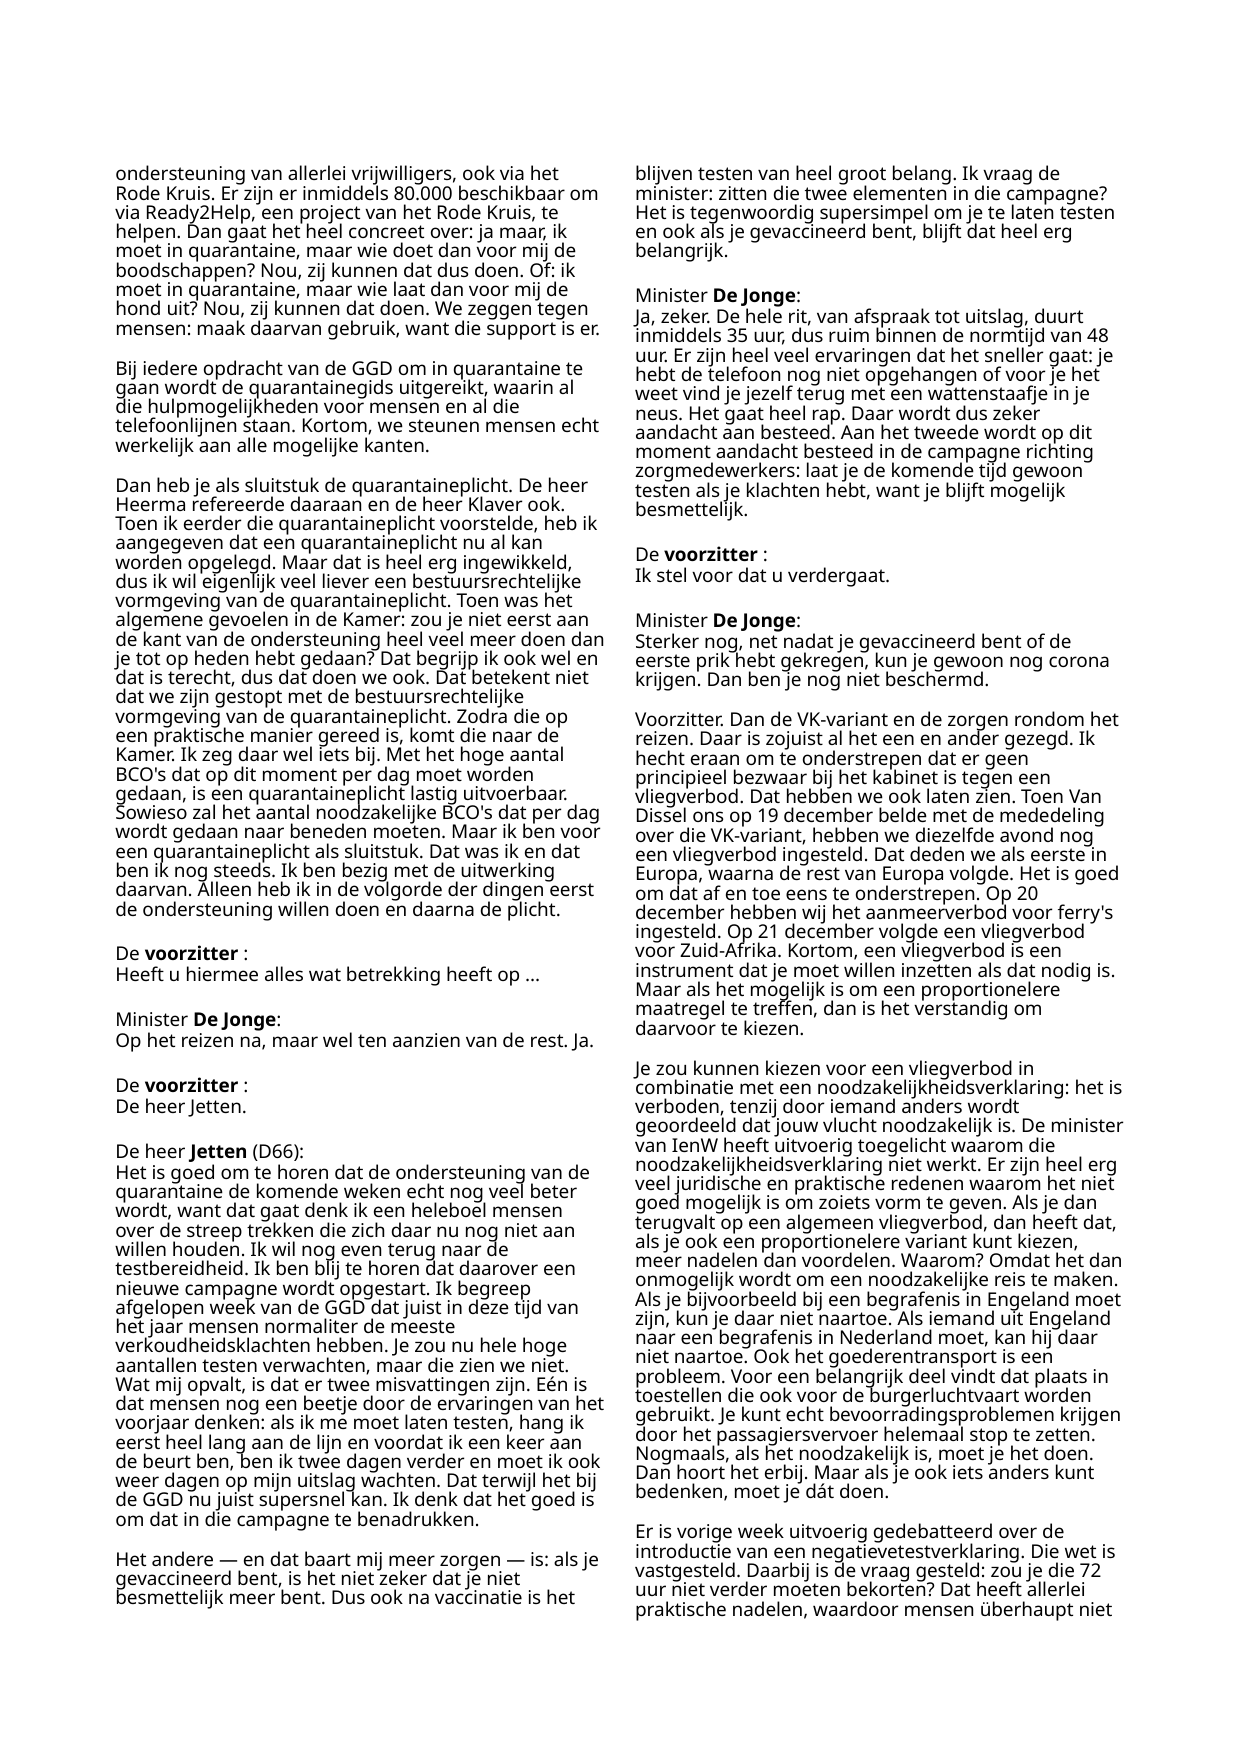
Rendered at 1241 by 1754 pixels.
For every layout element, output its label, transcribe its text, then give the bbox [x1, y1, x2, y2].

text Het is goed om te horen dat de ondersteuning van de quarantaine de komende weken echt nog veel beter wordt, want dat gaat denk ik een heleboel mensen over de streep trekken die zich daar nu nog niet aan willen houden. Ik wil nog even terug naar de testbereidheid. Ik ben blij te horen dat daarover een nieuwe campagne wordt opgestart. Ik begreep afgelopen week van de GGD dat juist in deze tijd van het jaar mensen normaliter de meeste verkoudheidsklachten hebben. Je zou nu hele hoge aantallen testen verwachten, maar die zien we niet. Wat mij opvalt, is dat er twee misvattingen zijn. Eén is dat mensen nog een beetje door de ervaringen van het voorjaar denken: als ik me moet laten testen, hang ik eerst heel lang aan de lijn en voordat ik een keer aan de beurt ben, ben ik twee dagen verder en moet ik ook weer dagen op mijn uitslag wachten. Dat terwijl het bij de GGD nu juist supersnel kan. Ik denk dat het goed is om dat in die campagne te benadrukken. [115, 1164, 605, 1530]
text Ja, zeker. De hele rit, van afspraak tot uitslag, duurt inmiddels 35 uur, dus ruim binnen de normtijd van 48 uur. Er zijn heel veel ervaringen dat het sneller gaat: je hebt de telefoon nog niet opgehangen of voor je het weet vind je jezelf terug met een wattenstaafje in je neus. Het gaat heel rap. Daar wordt dus zeker aandacht aan besteed. Aan het tweede wordt op dit moment aandacht besteed in de campagne richting zorgmedewerkers: laat je de komende tijd gewoon testen als je klachten hebt, want je blijft mogelijk besmettelijk. [635, 308, 1125, 520]
text Heeft u hiermee alles wat betrekking heeft op ... [115, 966, 605, 986]
text Het andere — en dat baart mij meer zorgen — is: als je gevaccineerd bent, is het niet zeker dat je niet besmettelijk meer bent. Dus ook na vaccinatie is het [115, 1551, 605, 1608]
text Bij iedere opdracht van de GGD om in quarantaine te gaan wordt de quarantainegids uitgereikt, waarin al die hulpmogelijkheden voor mensen en al die telefoonlijnen staan. Kortom, we steunen mensen echt werkelijk aan alle mogelijke kanten. [115, 359, 605, 456]
text Minister De Jonge: [115, 1006, 605, 1032]
text Op het reizen na, maar wel ten aanzien van de rest. Ja. [115, 1032, 605, 1051]
text De voorzitter : [115, 1072, 605, 1098]
text De heer Jetten. [115, 1098, 605, 1117]
text De voorzitter : [635, 541, 1125, 567]
text Er is vorige week uitvoerig gedebatteerd over de introductie van een negatievetestverklaring. Die wet is vastgesteld. Daarbij is de vraag gesteld: zou je die 72 uur niet verder moeten bekorten? Dat heeft allerlei praktische nadelen, waardoor mensen überhaupt niet [635, 1523, 1125, 1620]
text Voorzitter. Dan de VK-variant en de zorgen rondom het reizen. Daar is zojuist al het een en ander gezegd. Ik hecht eraan om te onderstrepen dat er geen principieel bezwaar bij het kabinet is tegen een vliegverbod. Dat hebben we ook laten zien. Toen Van Dissel ons op 19 december belde met de mededeling over die VK-variant, hebben we diezelfde avond nog een vliegverbod ingesteld. Dat deden we als eerste in Europa, waarna de rest van Europa volgde. Het is goed om dat af en toe eens te onderstrepen. Op 20 december hebben wij het aanmeerverbod voor ferry's ingesteld. Op 21 december volgde een vliegverbod voor Zuid-Afrika. Kortom, een vliegverbod is een instrument dat je moet willen inzetten als dat nodig is. Maar als het mogelijk is om een proportionelere maatregel te treffen, dan is het verstandig om daarvoor te kiezen. [635, 711, 1125, 1039]
text Minister De Jonge: [635, 282, 1125, 308]
text blijven testen van heel groot belang. Ik vraag de minister: zitten die twee elementen in die campagne? Het is tegenwoordig supersimpel om je te laten testen en ook als je gevaccineerd bent, blijft dat heel erg belangrijk. [635, 165, 1125, 262]
text De voorzitter : [115, 941, 605, 966]
text Ik stel voor dat u verdergaat. [635, 567, 1125, 586]
text ondersteuning van allerlei vrijwilligers, ook via het Rode Kruis. Er zijn er inmiddels 80.000 beschikbaar om via Ready2Help, een project van het Rode Kruis, te helpen. Dan gaat het heel concreet over: ja maar, ik moet in quarantaine, maar wie doet dan voor mij de boodschappen? Nou, zij kunnen dat dus doen. Of: ik moet in quarantaine, maar wie laat dan voor mij de hond uit? Nou, zij kunnen dat doen. We zeggen tegen mensen: maak daarvan gebruik, want die support is er. [115, 165, 605, 339]
text Je zou kunnen kiezen voor een vliegverbod in combinatie met een noodzakelijkheidsverklaring: het is verboden, tenzij door iemand anders wordt geoordeeld dat jouw vlucht noodzakelijk is. De minister van IenW heeft uitvoerig toegelicht waarom die noodzakelijkheidsverklaring niet werkt. Er zijn heel erg veel juridische en praktische redenen waarom het niet goed mogelijk is om zoiets vorm te geven. Als je dan terugvalt op een algemeen vliegverbod, dan heeft dat, als je ook een proportionelere variant kunt kiezen, meer nadelen dan voordelen. Waarom? Omdat het dan onmogelijk wordt om een noodzakelijke reis te maken. Als je bijvoorbeeld bij een begrafenis in Engeland moet zijn, kun je daar niet naartoe. Als iemand uit Engeland naar een begrafenis in Nederland moet, kan hij daar niet naartoe. Ook het goederentransport is een probleem. Voor een belangrijk deel vindt dat plaats in toestellen die ook voor de burgerluchtvaart worden gebruikt. Je kunt echt bevoorradingsproblemen krijgen door het passagiersvervoer helemaal stop te zetten. Nogmaals, als het noodzakelijk is, moet je het doen. Dan hoort het erbij. Maar als je ook iets anders kunt bedenken, moet je dát doen. [635, 1059, 1125, 1503]
text De heer Jetten (D66): [115, 1138, 605, 1164]
text Sterker nog, net nadat je gevaccineerd bent of de eerste prik hebt gekregen, kun je gewoon nog corona krijgen. Dan ben je nog niet beschermd. [635, 633, 1125, 690]
text Minister De Jonge: [635, 607, 1125, 633]
text Dan heb je als sluitstuk de quarantaineplicht. De heer Heerma refereerde daaraan en de heer Klaver ook. Toen ik eerder die quarantaineplicht voorstelde, heb ik aangegeven dat een quarantaineplicht nu al kan worden opgelegd. Maar dat is heel erg ingewikkeld, dus ik wil eigenlijk veel liever een bestuursrechtelijke vormgeving van de quarantaineplicht. Toen was het algemene gevoelen in de Kamer: zou je niet eerst aan de kant van de ondersteuning heel veel meer doen dan je tot op heden hebt gedaan? Dat begrijp ik ook wel en dat is terecht, dus dat doen we ook. Dat betekent niet dat we zijn gestopt met de bestuursrechtelijke vormgeving van de quarantaineplicht. Zodra die op een praktische manier gereed is, komt die naar de Kamer. Ik zeg daar wel iets bij. Met het hoge aantal BCO's dat op dit moment per dag moet worden gedaan, is een quarantaineplicht lastig uitvoerbaar. Sowieso zal het aantal noodzakelijke BCO's dat per dag wordt gedaan naar beneden moeten. Maar ik ben voor een quarantaineplicht als sluitstuk. Dat was ik en dat ben ik nog steeds. Ik ben bezig met de uitwerking daarvan. Alleen heb ik in de volgorde der dingen eerst de ondersteuning willen doen en daarna de plicht. [115, 477, 605, 920]
